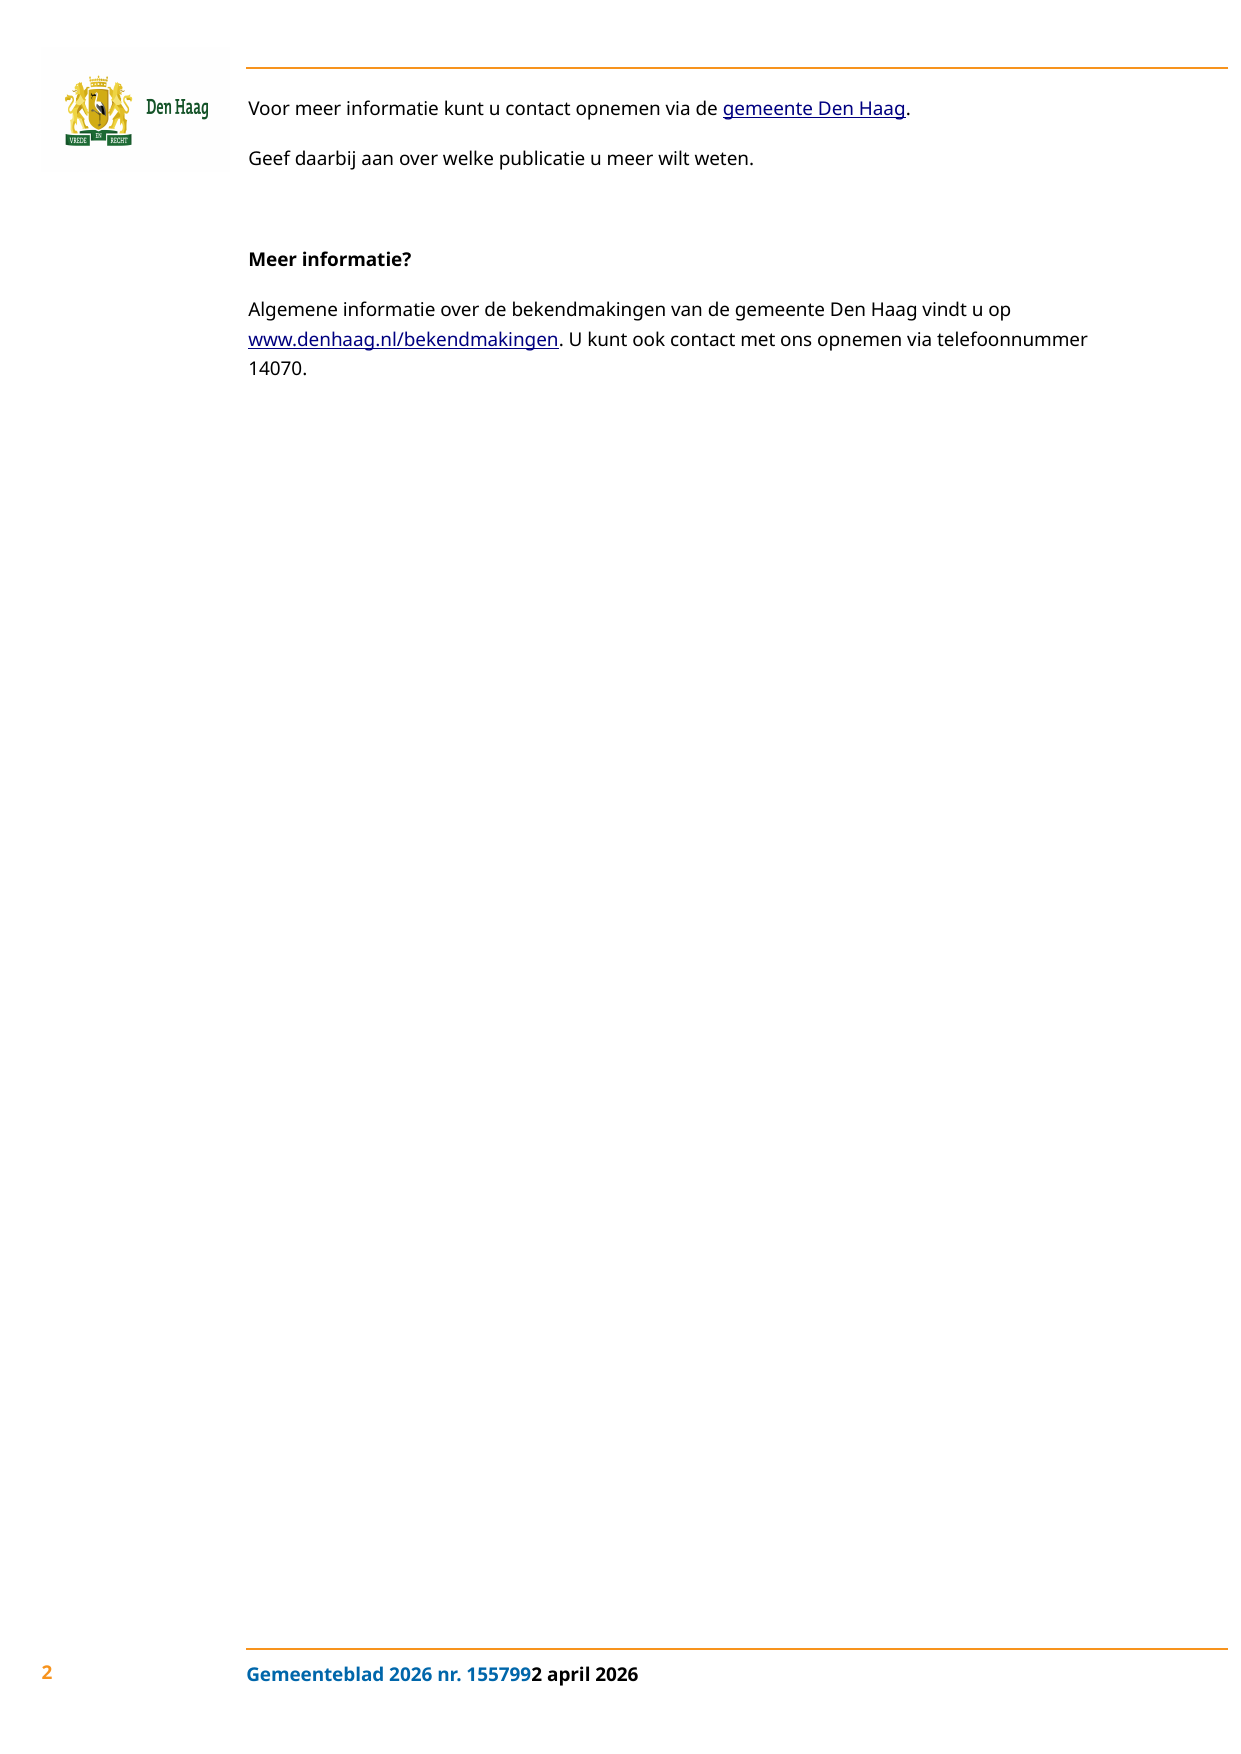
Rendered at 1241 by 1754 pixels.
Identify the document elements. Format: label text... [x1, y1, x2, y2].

text Voor meer informatie kunt u contact opnemen via de gemeente Den Haag. [248, 95, 1152, 121]
text Meer informatie? [248, 246, 1152, 272]
text Algemene informatie over de bekendmakingen van de gemeente Den Haag vindt u op www.denhaag.nl/bekendmakingen. U kunt ook contact met ons opnemen via telefoonnummer 14070. [248, 296, 1152, 381]
picture [41, 47, 231, 172]
text Geef daarbij aan over welke publicatie u meer wilt weten. [248, 145, 1152, 171]
